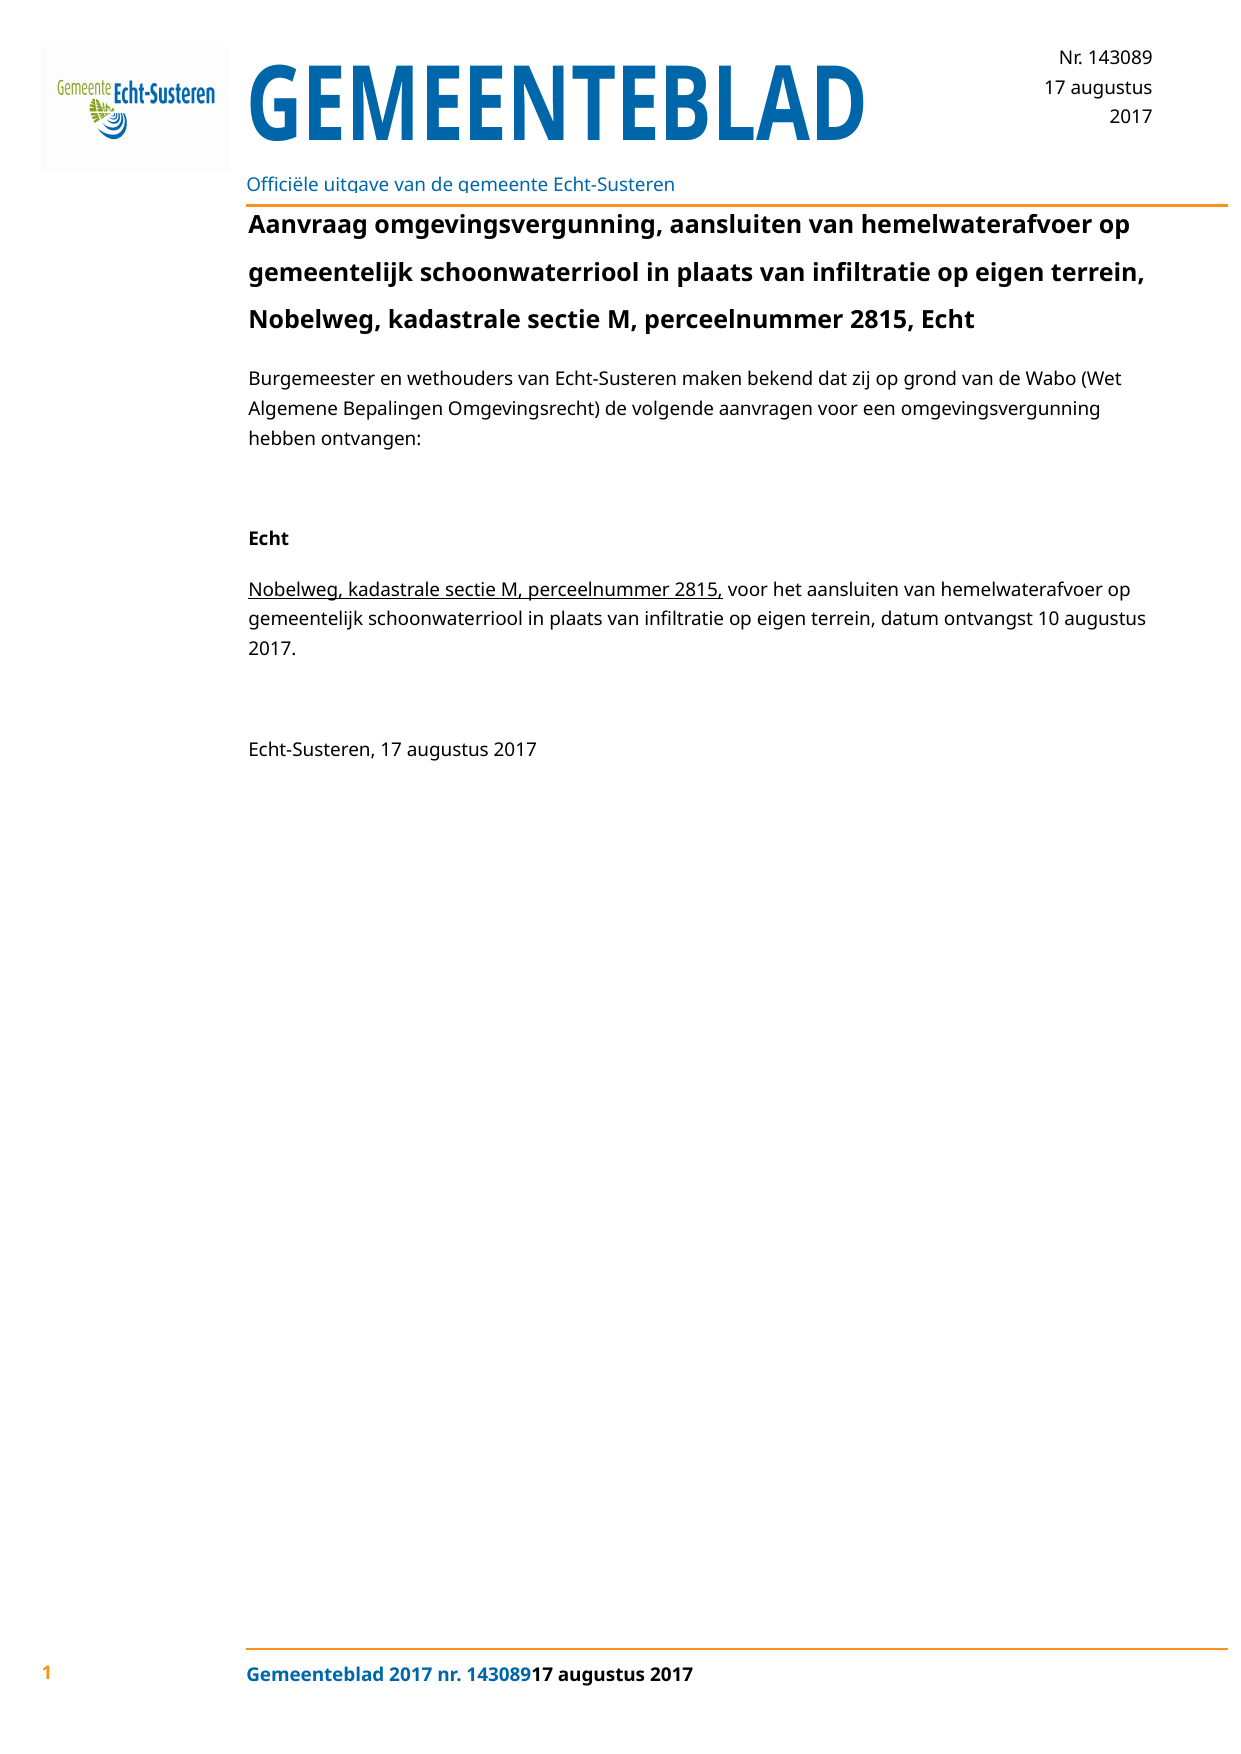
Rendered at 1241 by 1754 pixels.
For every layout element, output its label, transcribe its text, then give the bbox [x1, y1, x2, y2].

text Aanvraag omgevingsvergunning, aansluiten van hemelwaterafvoer op gemeentelijk schoonwaterriool in plaats van infiltratie op eigen terrein, Nobelweg, kadastrale sectie M, perceelnummer 2815, Echt [248, 207, 1152, 336]
text Nobelweg, kadastrale sectie M, perceelnummer 2815, voor het aansluiten van hemelwaterafvoer op gemeentelijk schoonwaterriool in plaats van infiltratie op eigen terrein, datum ontvangst 10 augustus 2017. [248, 576, 1152, 661]
picture [41, 47, 231, 172]
text Echt-Susteren, 17 augustus 2017 [248, 736, 1152, 762]
text Burgemeester en wethouders van Echt-Susteren maken bekend dat zij op grond van de Wabo (Wet Algemene Bepalingen Omgevingsrecht) de volgende aanvragen voor een omgevingsvergunning hebben ontvangen: [248, 366, 1152, 450]
text Echt [248, 526, 1152, 551]
